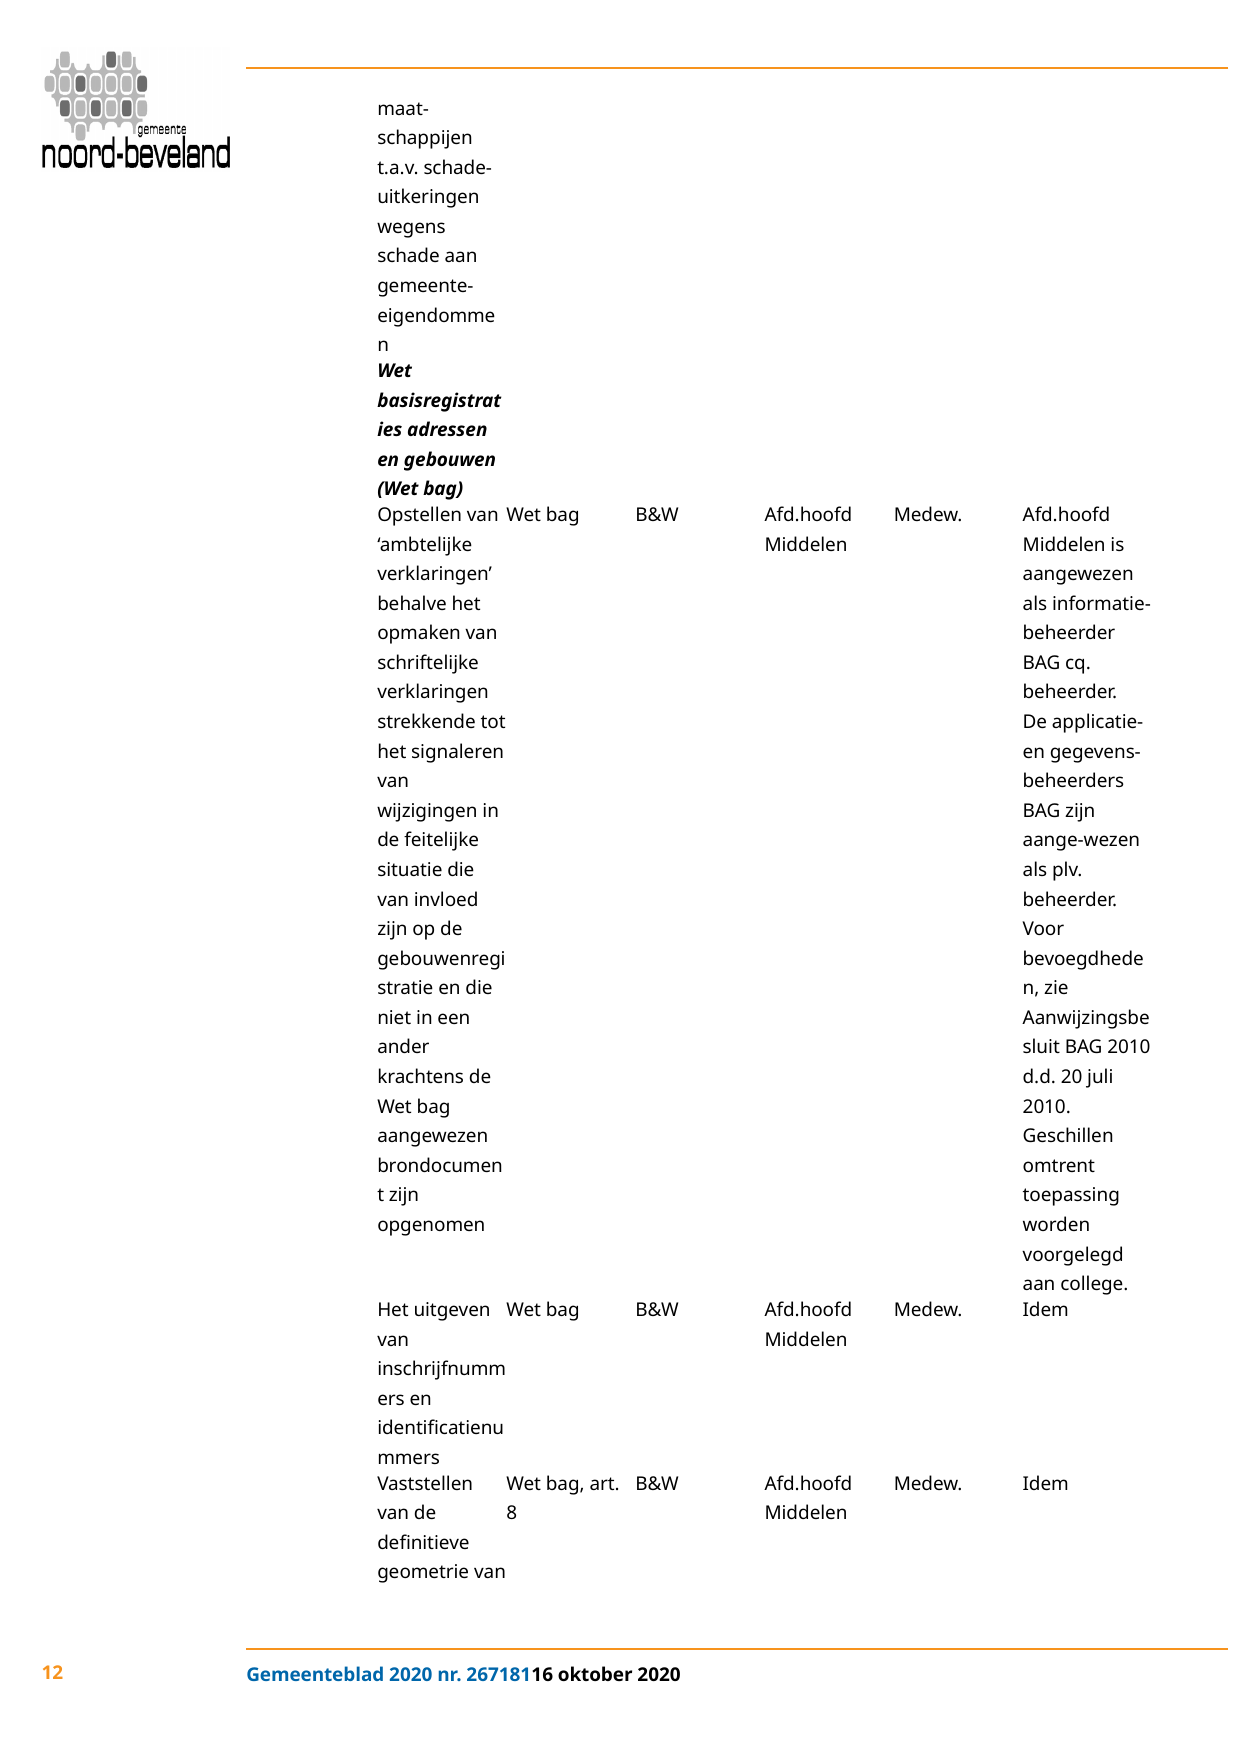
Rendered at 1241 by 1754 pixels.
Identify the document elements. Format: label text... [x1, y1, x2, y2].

table_cell [248, 1296, 377, 1470]
table_cell Afd.hoofd Middelen is aangewezen als informatie-beheerder BAG cq. beheerder. De applicatie- en gegevens-beheerders BAG zijn aange-wezen als plv. beheerder. Voor bevoegdheden, zie Aanwijzingsbesluit BAG 2010 d.d. 20 juli 2010. Geschillen omtrent toepassing worden voorgelegd aan college. [1023, 501, 1152, 1296]
table_cell Opstellen van ‘ambtelijke verklaringen’ behalve het opmaken van schriftelijke verklaringen strekkende tot het signaleren van wijzigingen in de feitelijke situatie die van invloed zijn op de gebouwenregistratie en die niet in een ander krachtens de Wet bag aangewezen brondocument zijn opgenomen [377, 501, 506, 1296]
table_cell Afd.hoofd Middelen [764, 1470, 893, 1584]
table_cell Medew. [894, 1470, 1022, 1584]
table_cell [764, 357, 893, 501]
table_cell Vaststellen van de definitieve geometrie van [377, 1470, 506, 1584]
picture [41, 47, 231, 172]
table_cell [248, 357, 377, 501]
table_cell Afd.hoofd Middelen [764, 501, 893, 1296]
table_cell Wet basisregistraties adressen en gebouwen (Wet bag) [377, 357, 506, 501]
table_cell [248, 501, 377, 1296]
table_cell B&W [635, 1296, 764, 1470]
table_cell Het uitgeven van inschrijfnummers en identificatienummers [377, 1296, 506, 1470]
table_cell Wet bag [506, 1296, 635, 1470]
table_cell Medew. [894, 1296, 1022, 1470]
table_cell Wet bag [506, 501, 635, 1296]
table_cell [635, 95, 764, 357]
table_cell [894, 357, 1022, 501]
table_cell Idem [1023, 1296, 1152, 1470]
table_cell [248, 1470, 377, 1584]
table_cell [635, 357, 764, 501]
table_cell [1023, 357, 1152, 501]
table_cell [506, 357, 635, 501]
table_cell [506, 95, 635, 357]
table_cell [764, 95, 893, 357]
table_cell Medew. [894, 501, 1022, 1296]
table_cell maat-schappijen t.a.v. schade-uitkeringen wegens schade aan gemeente-eigendommen [377, 95, 506, 357]
table_cell Idem [1023, 1470, 1152, 1584]
table_cell B&W [635, 1470, 764, 1584]
table_cell [1023, 95, 1152, 357]
table_cell Afd.hoofd Middelen [764, 1296, 893, 1470]
table_cell [894, 95, 1022, 357]
table_cell B&W [635, 501, 764, 1296]
table_cell Wet bag, art. 8 [506, 1470, 635, 1584]
table_cell [248, 95, 377, 357]
